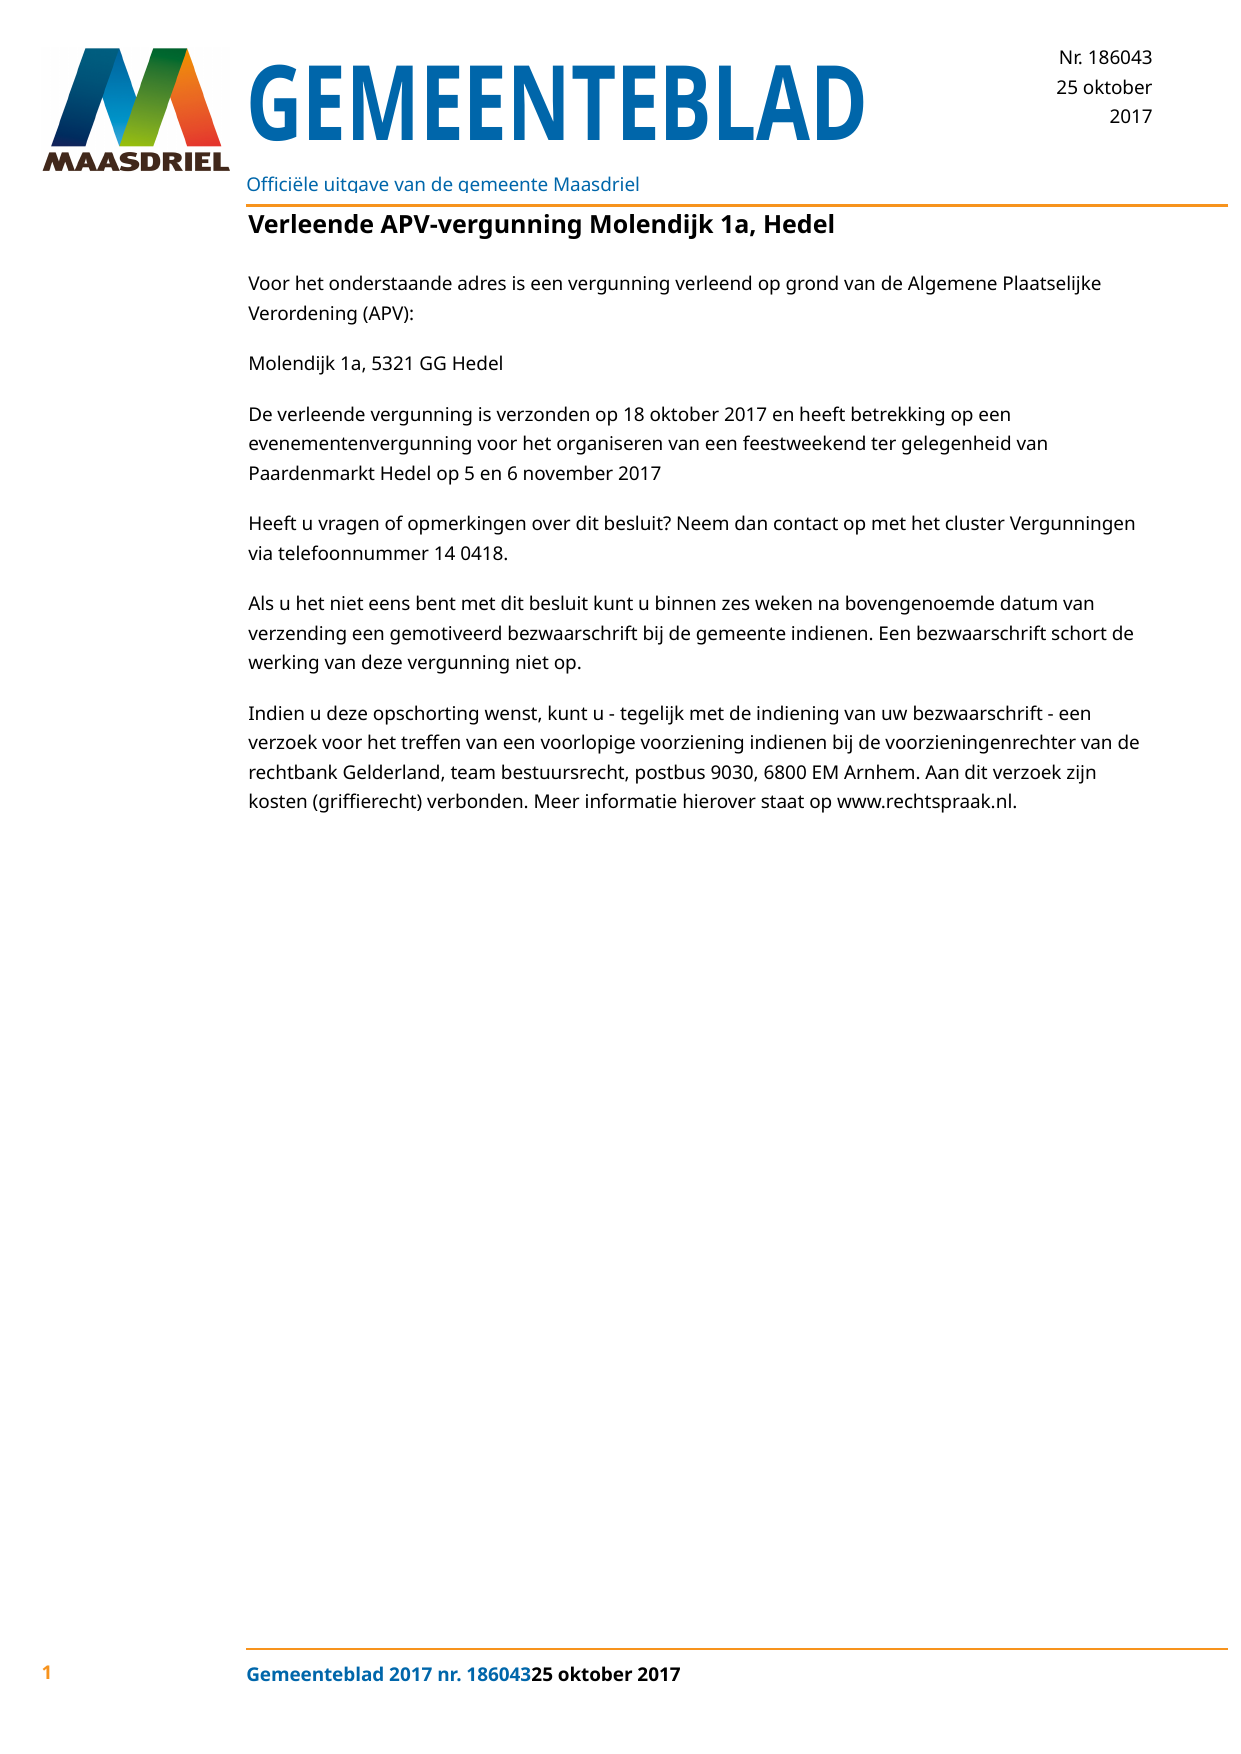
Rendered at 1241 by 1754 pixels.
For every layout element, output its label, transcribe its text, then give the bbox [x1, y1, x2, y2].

text Molendijk 1a, 5321 GG Hedel [248, 350, 1152, 376]
text De verleende vergunning is verzonden op 18 oktober 2017 en heeft betrekking op een evenementenvergunning voor het organiseren van een feestweekend ter gelegenheid van Paardenmarkt Hedel op 5 en 6 november 2017 [248, 401, 1152, 486]
text Indien u deze opschorting wenst, kunt u - tegelijk met de indiening van uw bezwaarschrift - een verzoek voor het treffen van een voorlopige voorziening indienen bij de voorzieningenrechter van de rechtbank Gelderland, team bestuursrecht, postbus 9030, 6800 EM Arnhem. Aan dit verzoek zijn kosten (griffierecht) verbonden. Meer informatie hierover staat op www.rechtspraak.nl. [248, 700, 1152, 814]
picture [41, 47, 231, 172]
text Als u het niet eens bent met dit besluit kunt u binnen zes weken na bovengenoemde datum van verzending een gemotiveerd bezwaarschrift bij de gemeente indienen. Een bezwaarschrift schort de werking van deze vergunning niet op. [248, 590, 1152, 675]
text Heeft u vragen of opmerkingen over dit besluit? Neem dan contact op met het cluster Vergunningen via telefoonnummer 14 0418. [248, 510, 1152, 566]
text Voor het onderstaande adres is een vergunning verleend op grond van de Algemene Plaatselijke Verordening (APV): [248, 270, 1152, 326]
text Verleende APV-vergunning Molendijk 1a, Hedel [248, 207, 1152, 241]
